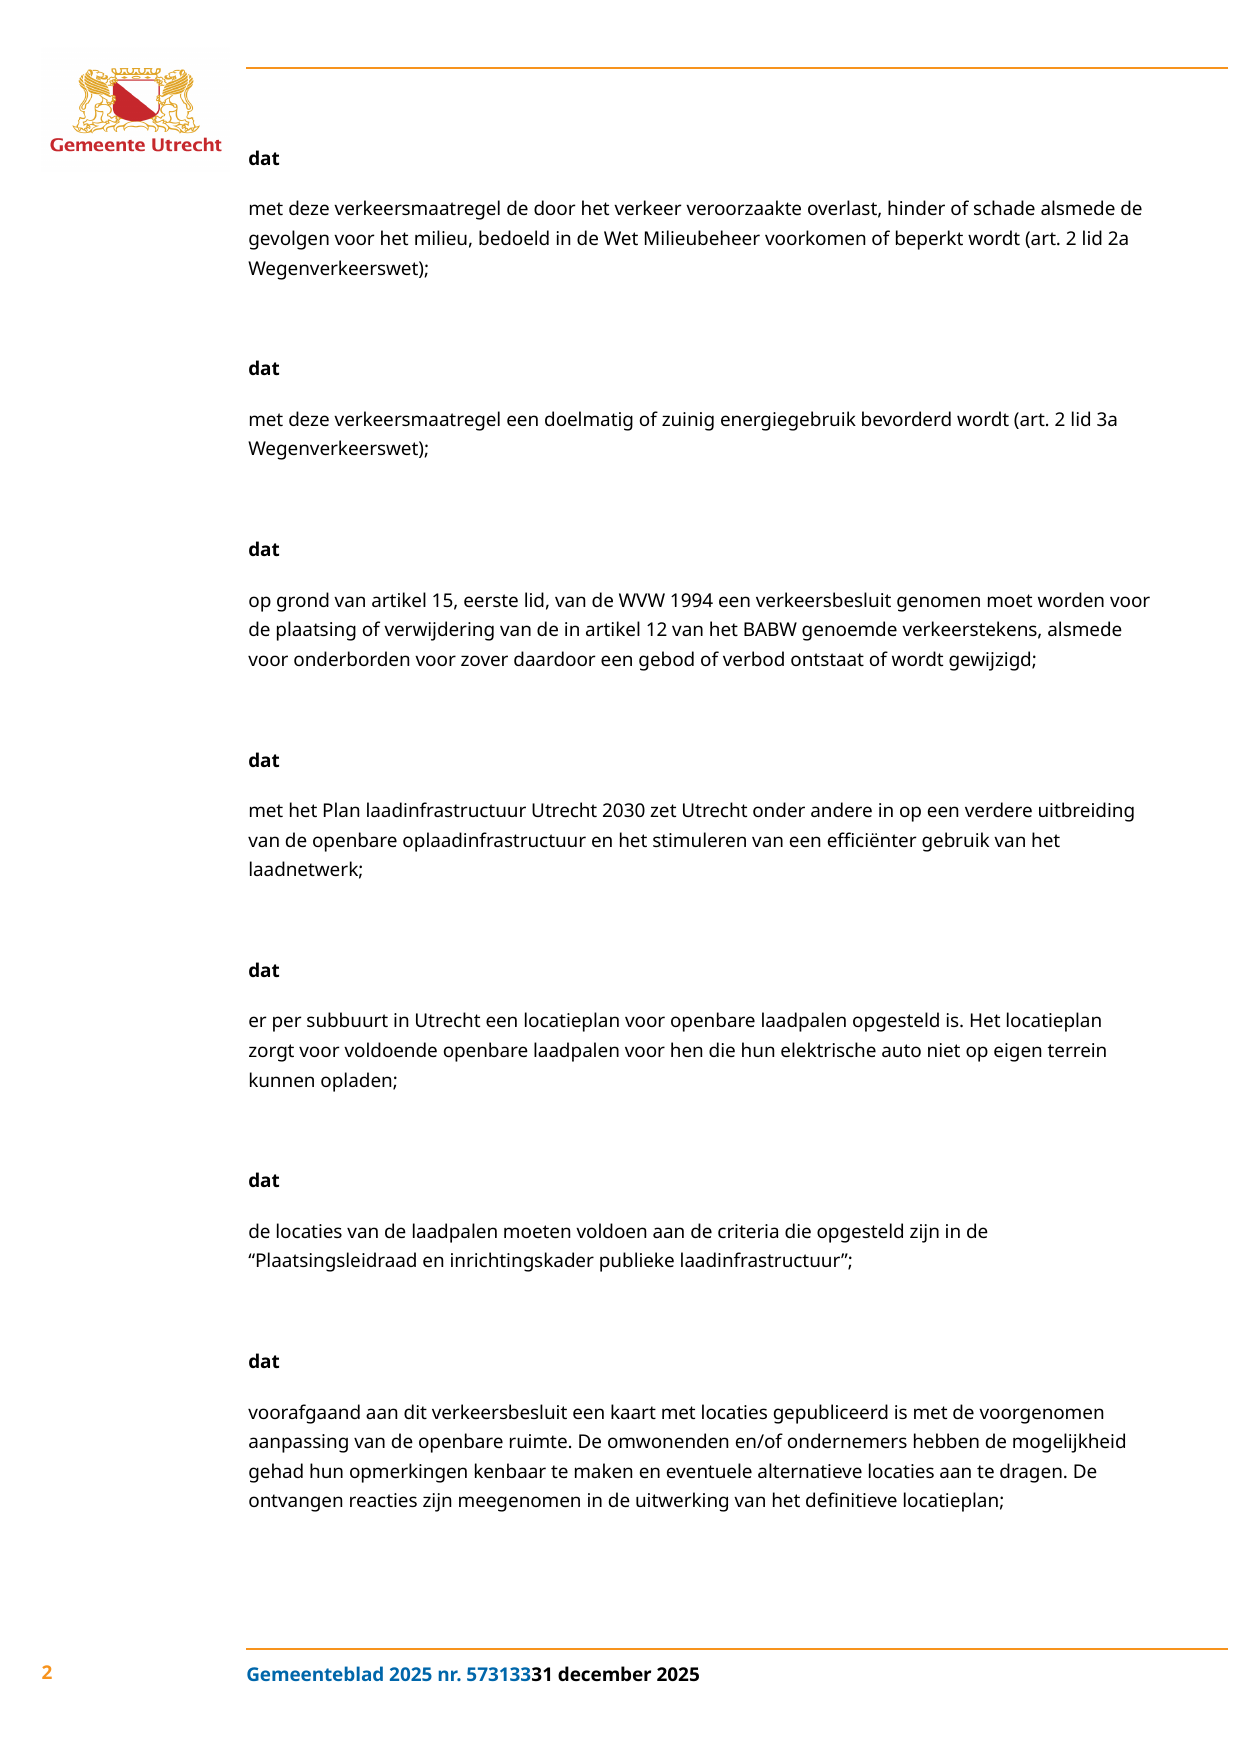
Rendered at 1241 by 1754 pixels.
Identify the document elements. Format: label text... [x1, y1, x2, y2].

text voorafgaand aan dit verkeersbesluit een kaart met locaties gepubliceerd is met de voorgenomen aanpassing van de openbare ruimte. De omwonenden en/of ondernemers hebben de mogelijkheid gehad hun opmerkingen kenbaar te maken en eventuele alternatieve locaties aan te dragen. De ontvangen reacties zijn meegenomen in de uitwerking van het definitieve locatieplan; [248, 1399, 1152, 1513]
text dat [248, 747, 1152, 773]
text dat [248, 1168, 1152, 1193]
text op grond van artikel 15, eerste lid, van de WVW 1994 een verkeersbesluit genomen moet worden voor de plaatsing of verwijdering van de in artikel 12 van het BABW genoemde verkeerstekens, alsmede voor onderborden voor zover daardoor een gebod of verbod ontstaat of wordt gewijzigd; [248, 587, 1152, 672]
text dat [248, 356, 1152, 381]
picture [41, 47, 231, 172]
text met het Plan laadinfrastructuur Utrecht 2030 zet Utrecht onder andere in op een verdere uitbreiding van de openbare oplaadinfrastructuur en het stimuleren van een efficiënter gebruik van het laadnetwerk; [248, 797, 1152, 882]
text dat [248, 536, 1152, 562]
text er per subbuurt in Utrecht een locatieplan voor openbare laadpalen opgesteld is. Het locatieplan zorgt voor voldoende openbare laadpalen voor hen die hun elektrische auto niet op eigen terrein kunnen opladen; [248, 1008, 1152, 1093]
text dat [248, 957, 1152, 983]
text met deze verkeersmaatregel een doelmatig of zuinig energiegebruik bevorderd wordt (art. 2 lid 3a Wegenverkeerswet); [248, 406, 1152, 461]
text de locaties van de laadpalen moeten voldoen aan de criteria die opgesteld zijn in de “Plaatsingsleidraad en inrichtingskader publieke laadinfrastructuur”; [248, 1218, 1152, 1273]
text dat [248, 145, 1152, 171]
text dat [248, 1348, 1152, 1374]
text met deze verkeersmaatregel de door het verkeer veroorzaakte overlast, hinder of schade alsmede de gevolgen voor het milieu, bedoeld in de Wet Milieubeheer voorkomen of beperkt wordt (art. 2 lid 2a Wegenverkeerswet); [248, 196, 1152, 281]
